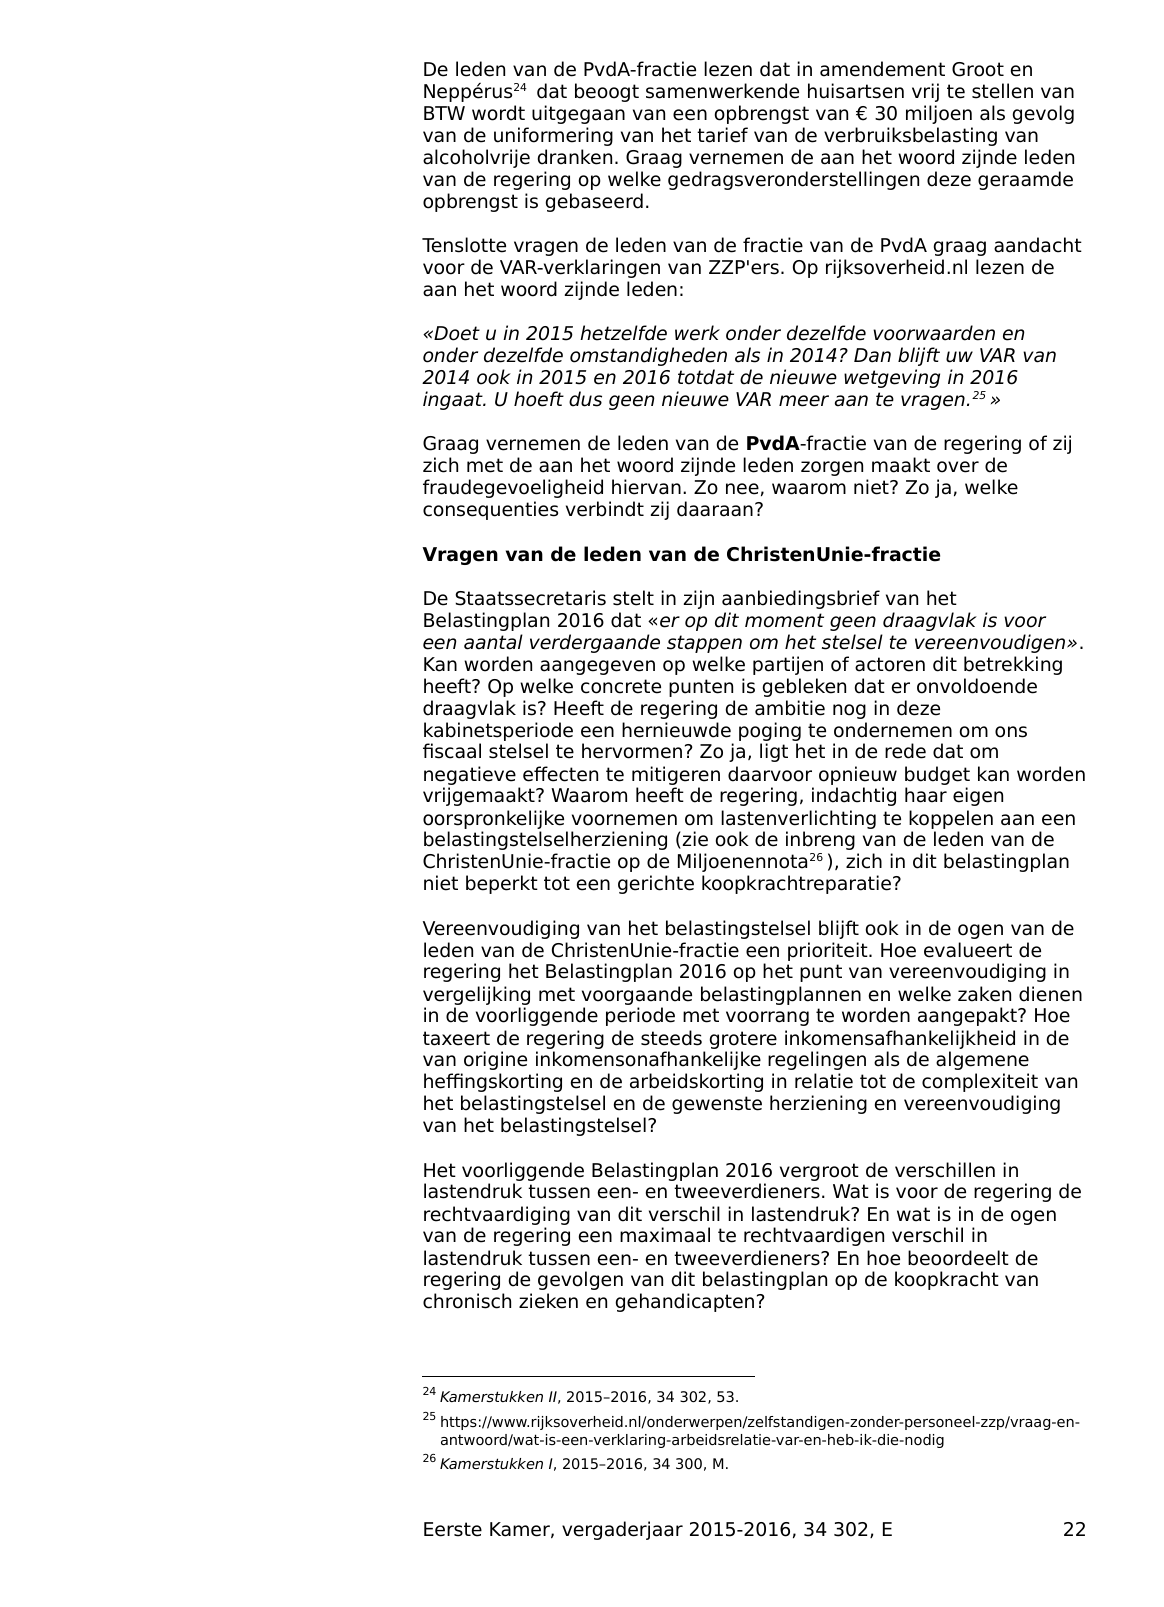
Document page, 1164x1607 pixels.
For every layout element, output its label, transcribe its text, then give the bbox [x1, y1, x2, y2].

text Graag vernemen de leden van de PvdA-fractie van de regering of zij zich met de aan het woord zijnde leden zorgen maakt over de fraudegevoeligheid hiervan. Zo nee, waarom niet? Zo ja, welke consequenties verbindt zij daaraan? [422, 433, 1087, 521]
text Kamerstukken II, 2015–2016, 34 302, 53. [422, 1385, 1087, 1407]
text De leden van de PvdA-fractie lezen dat in amendement Groot en Neppérus dat beoogt samenwerkende huisartsen vrij te stellen van BTW wordt uitgegaan van een opbrengst van € 30 miljoen als gevolg van de uniformering van het tarief van de verbruiksbelasting van alcoholvrije dranken. Graag vernemen de aan het woord zijnde leden van de regering op welke gedragsveronderstellingen deze geraamde opbrengst is gebaseerd. [422, 59, 1087, 213]
text https://www.rijksoverheid.nl/onderwerpen/zelfstandigen-zonder-personeel-zzp/vraag-en-antwoord/wat-is-een-verklaring-arbeidsrelatie-var-en-heb-ik-die-nodig [422, 1410, 1087, 1449]
text Tenslotte vragen de leden van de fractie van de PvdA graag aandacht voor de VAR-verklaringen van ZZP'ers. Op rijksoverheid.nl lezen de aan het woord zijnde leden: [422, 235, 1087, 301]
text «Doet u in 2015 hetzelfde werk onder dezelfde voorwaarden en onder dezelfde omstandigheden als in 2014? Dan blijft uw VAR van 2014 ook in 2015 en 2016 totdat de nieuwe wetgeving in 2016 ingaat. U hoeft dus geen nieuwe VAR meer aan te vragen.» [422, 323, 1087, 411]
subtitle Vragen van de leden van de ChristenUnie-fractie [422, 543, 1087, 565]
text De Staatssecretaris stelt in zijn aanbiedingsbrief van het Belastingplan 2016 dat «er op dit moment geen draagvlak is voor een aantal verdergaande stappen om het stelsel te vereenvoudigen». Kan worden aangegeven op welke partijen of actoren dit betrekking heeft? Op welke concrete punten is gebleken dat er onvoldoende draagvlak is? Heeft de regering de ambitie nog in deze kabinetsperiode een hernieuwde poging te ondernemen om ons fiscaal stelsel te hervormen? Zo ja, ligt het in de rede dat om negatieve effecten te mitigeren daarvoor opnieuw budget kan worden vrijgemaakt? Waarom heeft de regering, indachtig haar eigen oorspronkelijke voornemen om lastenverlichting te koppelen aan een belastingstelselherziening (zie ook de inbreng van de leden van de ChristenUnie-fractie op de Miljoenennota), zich in dit belastingplan niet beperkt tot een gerichte koopkrachtreparatie? [422, 588, 1087, 895]
text Vereenvoudiging van het belastingstelsel blijft ook in de ogen van de leden van de ChristenUnie-fractie een prioriteit. Hoe evalueert de regering het Belastingplan 2016 op het punt van vereenvoudiging in vergelijking met voorgaande belastingplannen en welke zaken dienen in de voorliggende periode met voorrang te worden aangepakt? Hoe taxeert de regering de steeds grotere inkomensafhankelijkheid in de van origine inkomensonafhankelijke regelingen als de algemene heffingskorting en de arbeidskorting in relatie tot de complexiteit van het belastingstelsel en de gewenste herziening en vereenvoudiging van het belastingstelsel? [422, 917, 1087, 1137]
text Kamerstukken I, 2015–2016, 34 300, M. [422, 1452, 1087, 1474]
text Het voorliggende Belastingplan 2016 vergroot de verschillen in lastendruk tussen een- en tweeverdieners. Wat is voor de regering de rechtvaardiging van dit verschil in lastendruk? En wat is in de ogen van de regering een maximaal te rechtvaardigen verschil in lastendruk tussen een- en tweeverdieners? En hoe beoordeelt de regering de gevolgen van dit belastingplan op de koopkracht van chronisch zieken en gehandicapten? [422, 1159, 1087, 1313]
